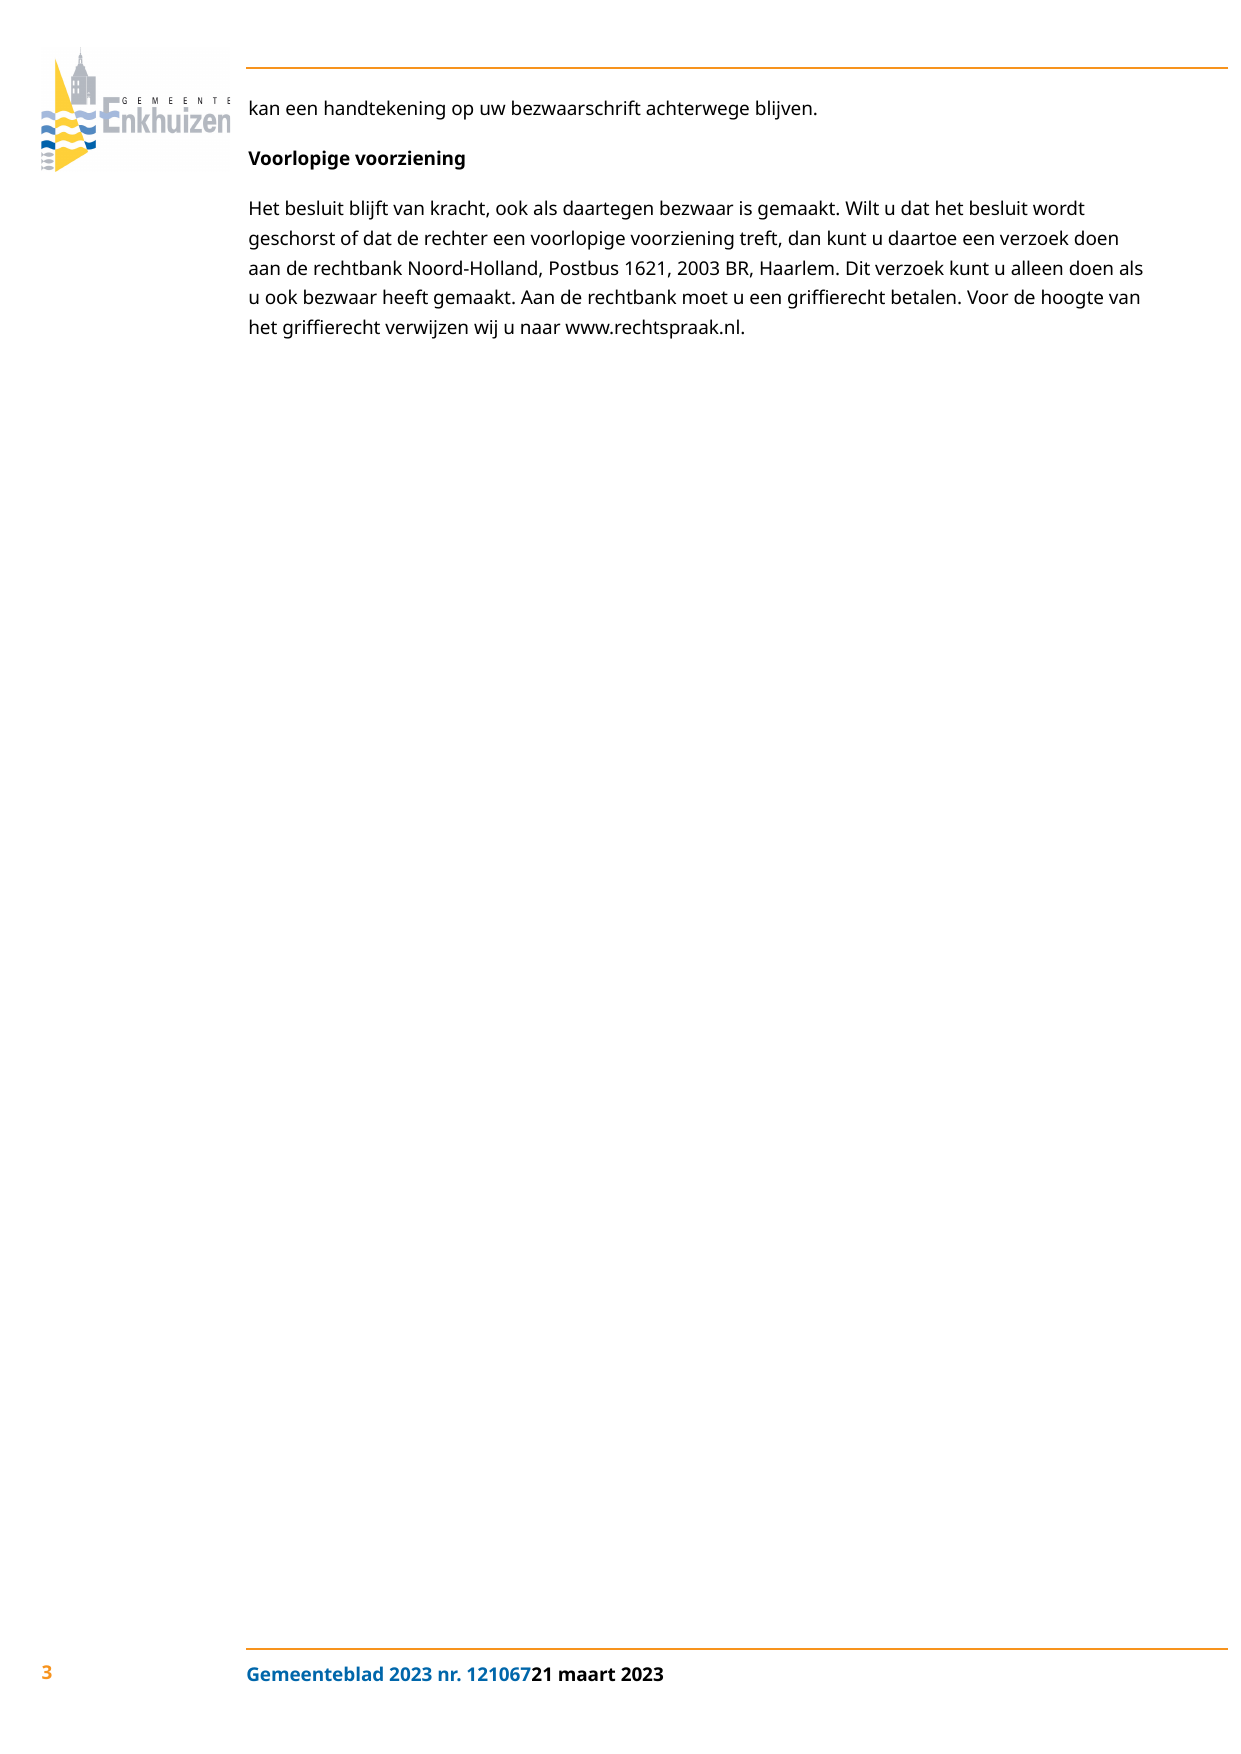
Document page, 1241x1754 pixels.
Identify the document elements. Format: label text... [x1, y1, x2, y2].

text kan een handtekening op uw bezwaarschrift achterwege blijven. [248, 95, 1152, 121]
text Voorlopige voorziening [248, 145, 1152, 171]
picture [41, 47, 231, 172]
text Het besluit blijft van kracht, ook als daartegen bezwaar is gemaakt. Wilt u dat het besluit wordt geschorst of dat de rechter een voorlopige voorziening treft, dan kunt u daartoe een verzoek doen aan de rechtbank Noord-Holland, Postbus 1621, 2003 BR, Haarlem. Dit verzoek kunt u alleen doen als u ook bezwaar heeft gemaakt. Aan de rechtbank moet u een griffierecht betalen. Voor de hoogte van het griffierecht verwijzen wij u naar www.rechtspraak.nl. [248, 196, 1152, 340]
